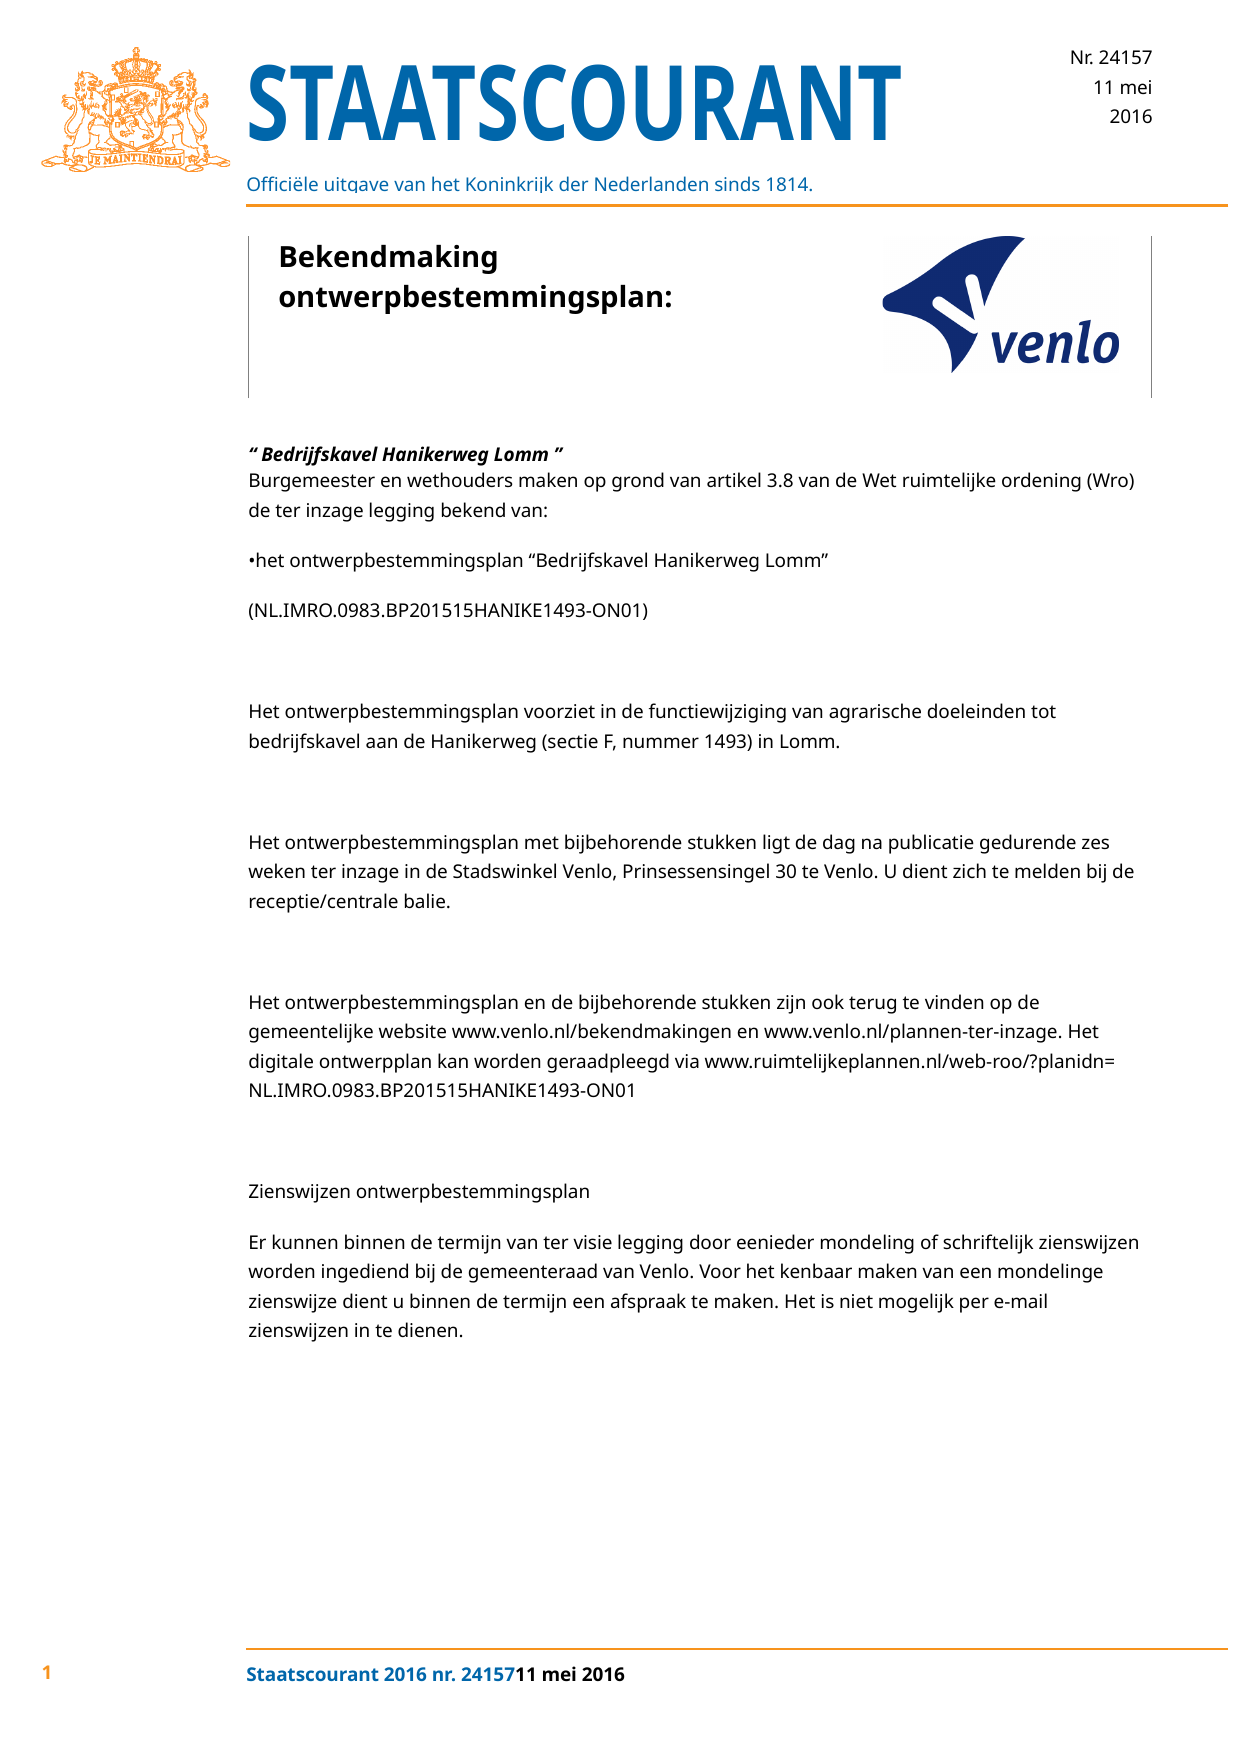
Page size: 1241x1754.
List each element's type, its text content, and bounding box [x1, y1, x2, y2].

text Het ontwerpbestemmingsplan voorziet in de functiewijziging van agrarische doeleinden tot bedrijfskavel aan de Hanikerweg (sectie F, nummer 1493) in Lomm. [248, 698, 1152, 754]
text Het ontwerpbestemmingsplan en de bijbehorende stukken zijn ook terug te vinden op de gemeentelijke website www.venlo.nl/bekendmakingen en www.venlo.nl/plannen-ter-inzage. Het digitale ontwerpplan kan worden geraadpleegd via www.ruimtelijkeplannen.nl/web-roo/?planidn= NL.IMRO.0983.BP201515HANIKE1493-ON01 [248, 989, 1152, 1103]
text “ Bedrijfskavel Hanikerweg Lomm ” [248, 441, 1152, 467]
picture [882, 236, 1119, 373]
text •het ontwerpbestemmingsplan “Bedrijfskavel Hanikerweg Lomm” [248, 547, 1152, 573]
text Zienswijzen ontwerpbestemmingsplan [248, 1178, 1152, 1204]
picture [41, 47, 231, 172]
text (NL.IMRO.0983.BP201515HANIKE1493-ON01) [248, 598, 1152, 623]
table_header [850, 236, 1151, 398]
text Er kunnen binnen de termijn van ter visie legging door eenieder mondeling of schriftelijk zienswijzen worden ingediend bij de gemeenteraad van Venlo. Voor het kenbaar maken van een mondelinge zienswijze dient u binnen de termijn een afspraak te maken. Het is niet mogelijk per e-mail zienswijzen in te dienen. [248, 1229, 1152, 1343]
table_header Bekendmaking ontwerpbestemmingsplan: [249, 236, 850, 398]
text Het ontwerpbestemmingsplan met bijbehorende stukken ligt de dag na publicatie gedurende zes weken ter inzage in de Stadswinkel Venlo, Prinsessensingel 30 te Venlo. U dient zich te melden bij de receptie/centrale balie. [248, 829, 1152, 914]
text Burgemeester en wethouders maken op grond van artikel 3.8 van de Wet ruimtelijke ordening (Wro) de ter inzage legging bekend van: [248, 467, 1152, 522]
